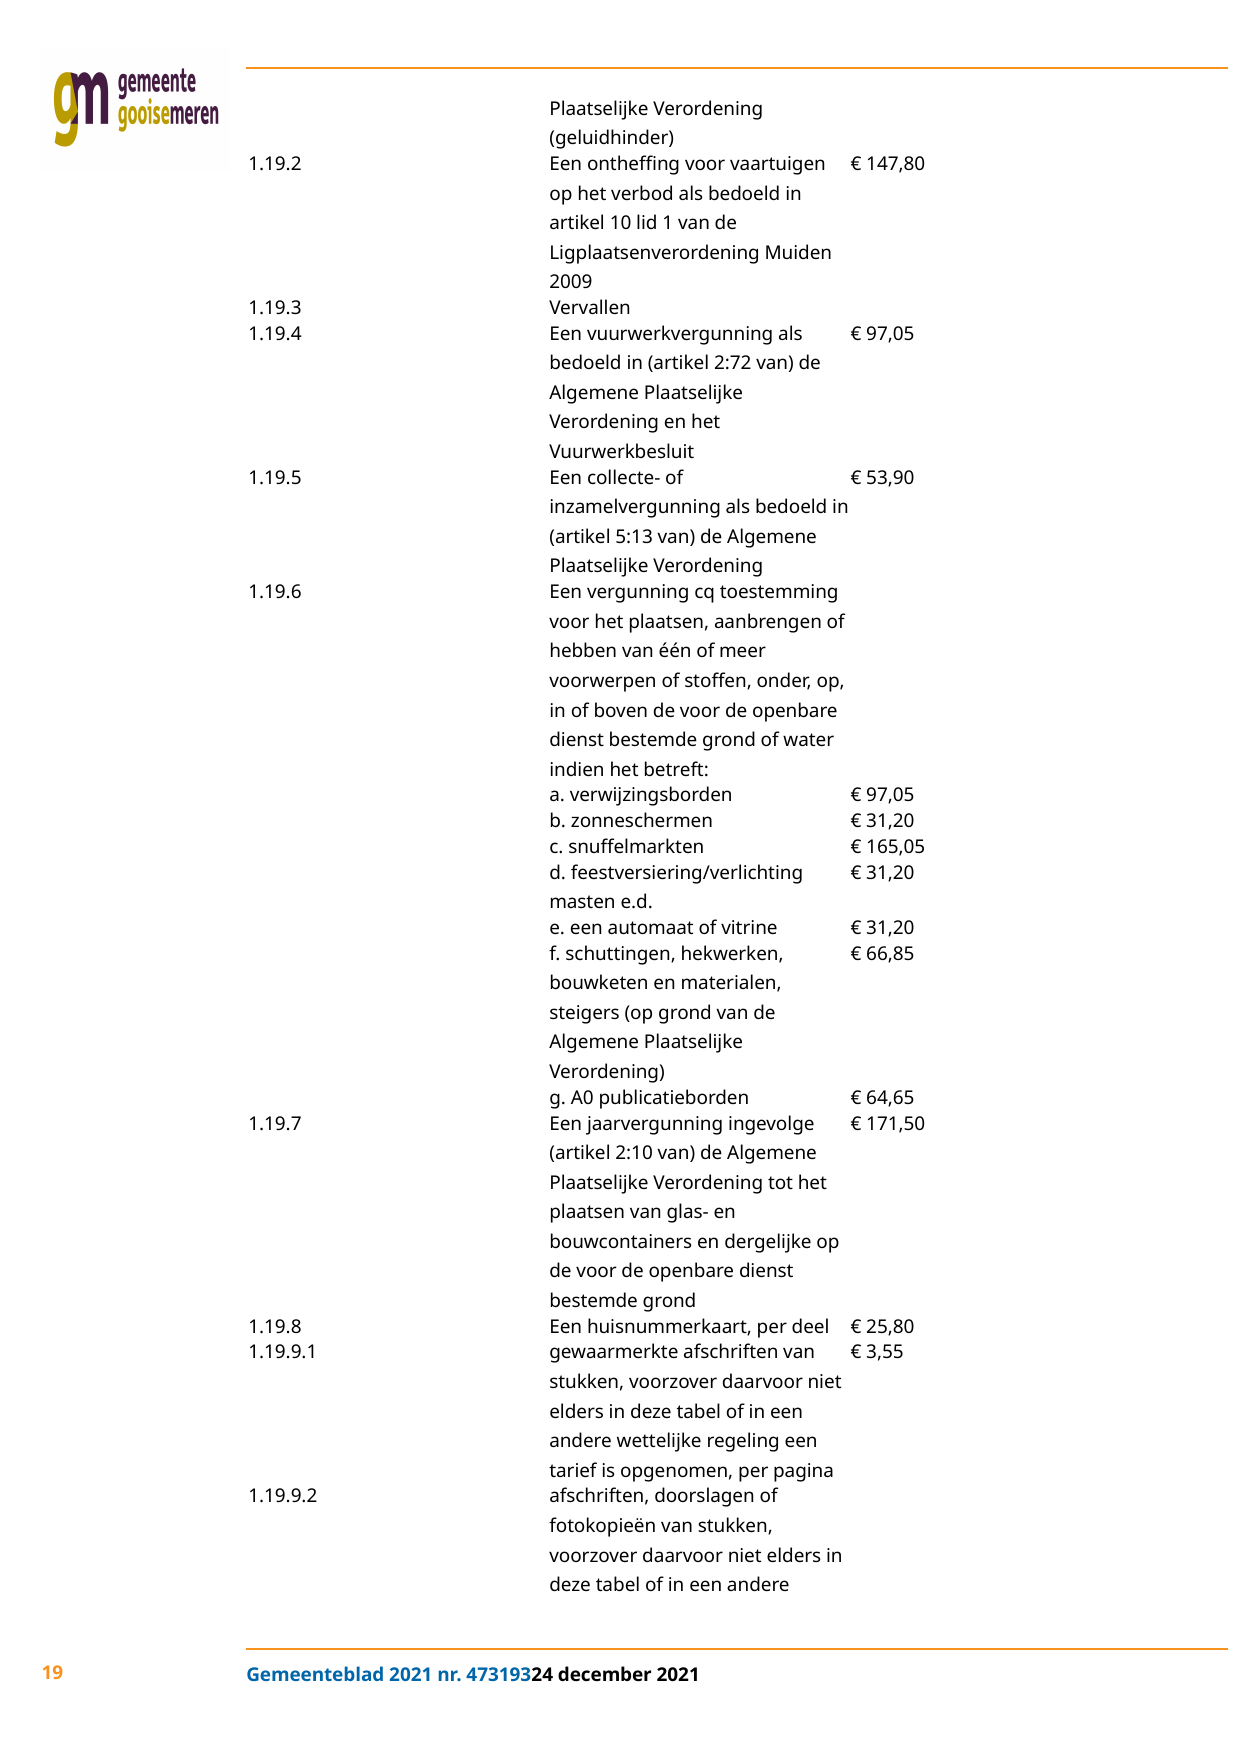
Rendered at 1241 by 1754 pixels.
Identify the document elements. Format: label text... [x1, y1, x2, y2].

table_cell [850, 294, 1152, 320]
table_cell [248, 859, 549, 914]
table_cell afschriften, doorslagen of fotokopieën van stukken, voorzover daarvoor niet elders in deze tabel of in een andere [549, 1483, 850, 1597]
table_cell f. schuttingen, hekwerken, bouwketen en materialen, steigers (op grond van de Algemene Plaatselijke Verordening) [549, 940, 850, 1084]
table_cell € 97,05 [850, 320, 1152, 464]
table_cell € 97,05 [850, 782, 1152, 807]
table_cell [248, 808, 549, 833]
table_cell € 31,20 [850, 859, 1152, 914]
table_cell 1.19.2 [248, 150, 549, 294]
table_cell € 171,50 [850, 1110, 1152, 1313]
table_cell Een vergunning cq toestemming voor het plaatsen, aanbrengen of hebben van één of meer voorwerpen of stoffen, onder, op, in of boven de voor de openbare dienst bestemde grond of water indien het betreft: [549, 579, 850, 782]
table_cell g. A0 publicatieborden [549, 1084, 850, 1110]
table_cell c. snuffelmarkten [549, 833, 850, 859]
table_cell Een vuurwerkvergunning als bedoeld in (artikel 2:72 van) de Algemene Plaatselijke Verordening en het Vuurwerkbesluit [549, 320, 850, 464]
table_cell [248, 914, 549, 940]
table_cell d. feestversiering/verlichting masten e.d. [549, 859, 850, 914]
table_cell € 64,65 [850, 1084, 1152, 1110]
table_cell 1.19.7 [248, 1110, 549, 1313]
table_cell Vervallen [549, 294, 850, 320]
table_cell [248, 1084, 549, 1110]
table_cell € 3,55 [850, 1339, 1152, 1483]
table_cell [248, 95, 549, 150]
table_cell € 66,85 [850, 940, 1152, 1084]
table_cell 1.19.6 [248, 579, 549, 782]
table_cell e. een automaat of vitrine [549, 914, 850, 940]
table_cell 1.19.8 [248, 1313, 549, 1339]
table_cell b. zonneschermen [549, 808, 850, 833]
table_cell gewaarmerkte afschriften van stukken, voorzover daarvoor niet elders in deze tabel of in een andere wettelijke regeling een tarief is opgenomen, per pagina [549, 1339, 850, 1483]
table_cell 1.19.9.1 [248, 1339, 549, 1483]
table_cell 1.19.5 [248, 464, 549, 578]
table_cell [850, 579, 1152, 782]
table_cell € 147,80 [850, 150, 1152, 294]
table_cell [850, 1483, 1152, 1597]
table_cell Een collecte- of inzamelvergunning als bedoeld in (artikel 5:13 van) de Algemene Plaatselijke Verordening [549, 464, 850, 578]
table_cell € 53,90 [850, 464, 1152, 578]
table_cell [248, 782, 549, 807]
table_cell a. verwijzingsborden [549, 782, 850, 807]
table_cell Een jaarvergunning ingevolge (artikel 2:10 van) de Algemene Plaatselijke Verordening tot het plaatsen van glas- en bouwcontainers en dergelijke op de voor de openbare dienst bestemde grond [549, 1110, 850, 1313]
table_cell € 31,20 [850, 914, 1152, 940]
table_cell [248, 833, 549, 859]
table_cell € 165,05 [850, 833, 1152, 859]
table_cell € 31,20 [850, 808, 1152, 833]
table_cell Plaatselijke Verordening (geluidhinder) [549, 95, 850, 150]
table_cell Een huisnummerkaart, per deel [549, 1313, 850, 1339]
table_cell 1.19.4 [248, 320, 549, 464]
table_cell 1.19.3 [248, 294, 549, 320]
picture [41, 47, 231, 172]
table_cell [850, 95, 1152, 150]
table_cell 1.19.9.2 [248, 1483, 549, 1597]
table_cell Een ontheffing voor vaartuigen op het verbod als bedoeld in artikel 10 lid 1 van de Ligplaatsenverordening Muiden 2009 [549, 150, 850, 294]
table_cell [248, 940, 549, 1084]
table_cell € 25,80 [850, 1313, 1152, 1339]
